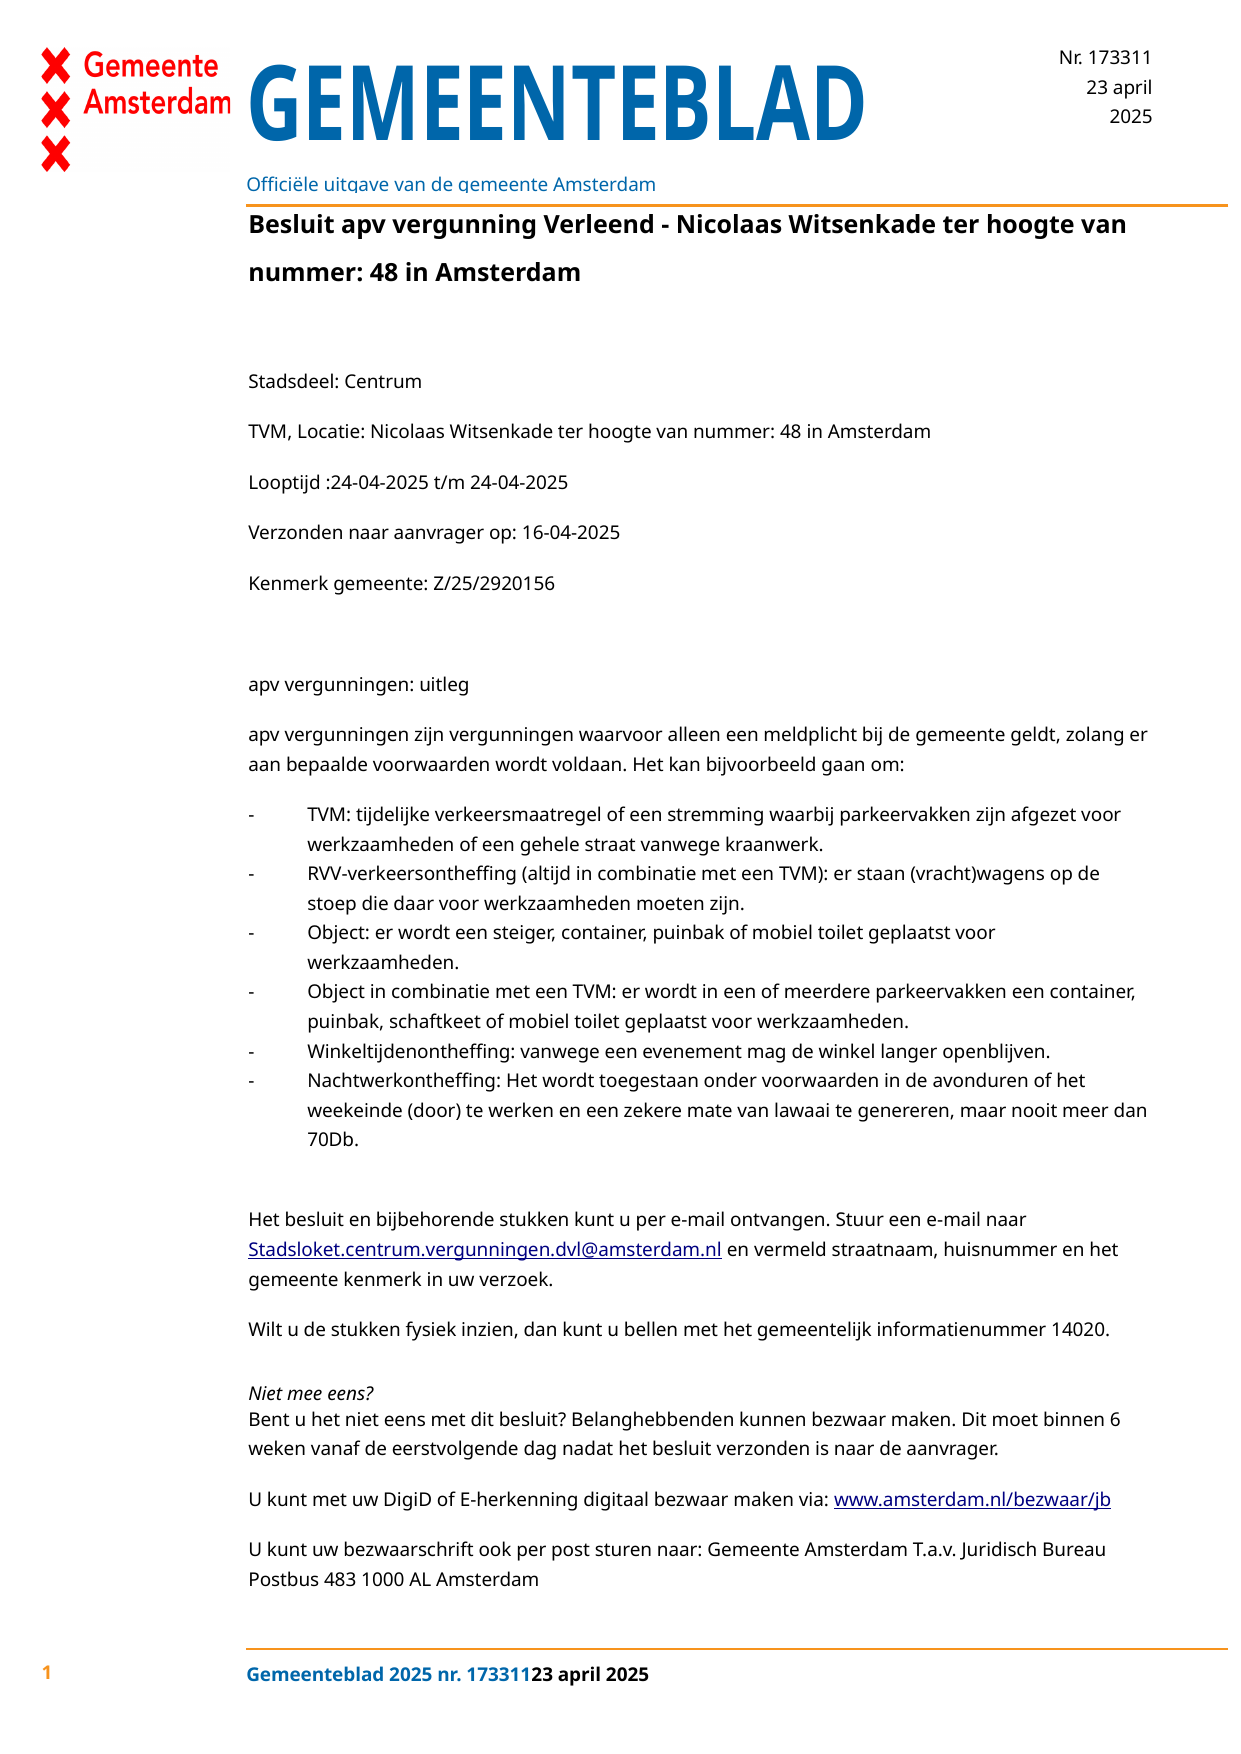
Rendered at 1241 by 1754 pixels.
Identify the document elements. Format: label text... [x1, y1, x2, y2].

text U kunt uw bezwaarschrift ook per post sturen naar: Gemeente Amsterdam T.a.v. Juridisch Bureau Postbus 483 1000 AL Amsterdam [248, 1536, 1152, 1592]
list Object: er wordt een steiger, container, puinbak of mobiel toilet geplaatst voor werkzaamheden. [248, 919, 1152, 975]
list TVM: tijdelijke verkeersmaatregel of een stremming waarbij parkeervakken zijn afgezet voor werkzaamheden of een gehele straat vanwege kraanwerk. [248, 801, 1152, 857]
text Het besluit en bijbehorende stukken kunt u per e-mail ontvangen. Stuur een e-mail naar Stadsloket.centrum.vergunningen.dvl@amsterdam.nl en vermeld straatnaam, huisnummer en het gemeente kenmerk in uw verzoek. [248, 1207, 1152, 1292]
text Besluit apv vergunning Verleend - Nicolaas Witsenkade ter hoogte van nummer: 48 in Amsterdam [248, 207, 1152, 288]
text Verzonden naar aanvrager op: 16-04-2025 [248, 519, 1152, 545]
text apv vergunningen zijn vergunningen waarvoor alleen een meldplicht bij de gemeente geldt, zolang er aan bepaalde voorwaarden wordt voldaan. Het kan bijvoorbeeld gaan om: [248, 721, 1152, 777]
text TVM, Locatie: Nicolaas Witsenkade ter hoogte van nummer: 48 in Amsterdam [248, 419, 1152, 444]
text Bent u het niet eens met dit besluit? Belanghebbenden kunnen bezwaar maken. Dit moet binnen 6 weken vanaf de eerstvolgende dag nadat het besluit verzonden is naar de aanvrager. [248, 1406, 1152, 1461]
text Stadsdeel: Centrum [248, 368, 1152, 394]
list Winkeltijdenontheffing: vanwege een evenement mag de winkel langer openblijven. [248, 1038, 1152, 1064]
text U kunt met uw DigiD of E-herkenning digitaal bezwaar maken via: www.amsterdam.nl/bezwaar/jb [248, 1486, 1152, 1512]
list Object in combinatie met een TVM: er wordt in een of meerdere parkeervakken een container, puinbak, schaftkeet of mobiel toilet geplaatst voor werkzaamheden. [248, 979, 1152, 1034]
list Nachtwerkontheffing: Het wordt toegestaan onder voorwaarden in de avonduren of het weekeinde (door) te werken en een zekere mate van lawaai te genereren, maar nooit meer dan 70Db. [248, 1067, 1152, 1152]
text Looptijd :24-04-2025 t/m 24-04-2025 [248, 469, 1152, 495]
list RVV-verkeersontheffing (altijd in combinatie met een TVM): er staan (vracht)wagens op de stoep die daar voor werkzaamheden moeten zijn. [248, 860, 1152, 916]
text Wilt u de stukken fysiek inzien, dan kunt u bellen met het gemeentelijk informatienummer 14020. [248, 1316, 1152, 1342]
text Niet mee eens? [248, 1380, 1152, 1406]
text Kenmerk gemeente: Z/25/2920156 [248, 570, 1152, 596]
picture [41, 47, 231, 172]
text apv vergunningen: uitleg [248, 671, 1152, 697]
